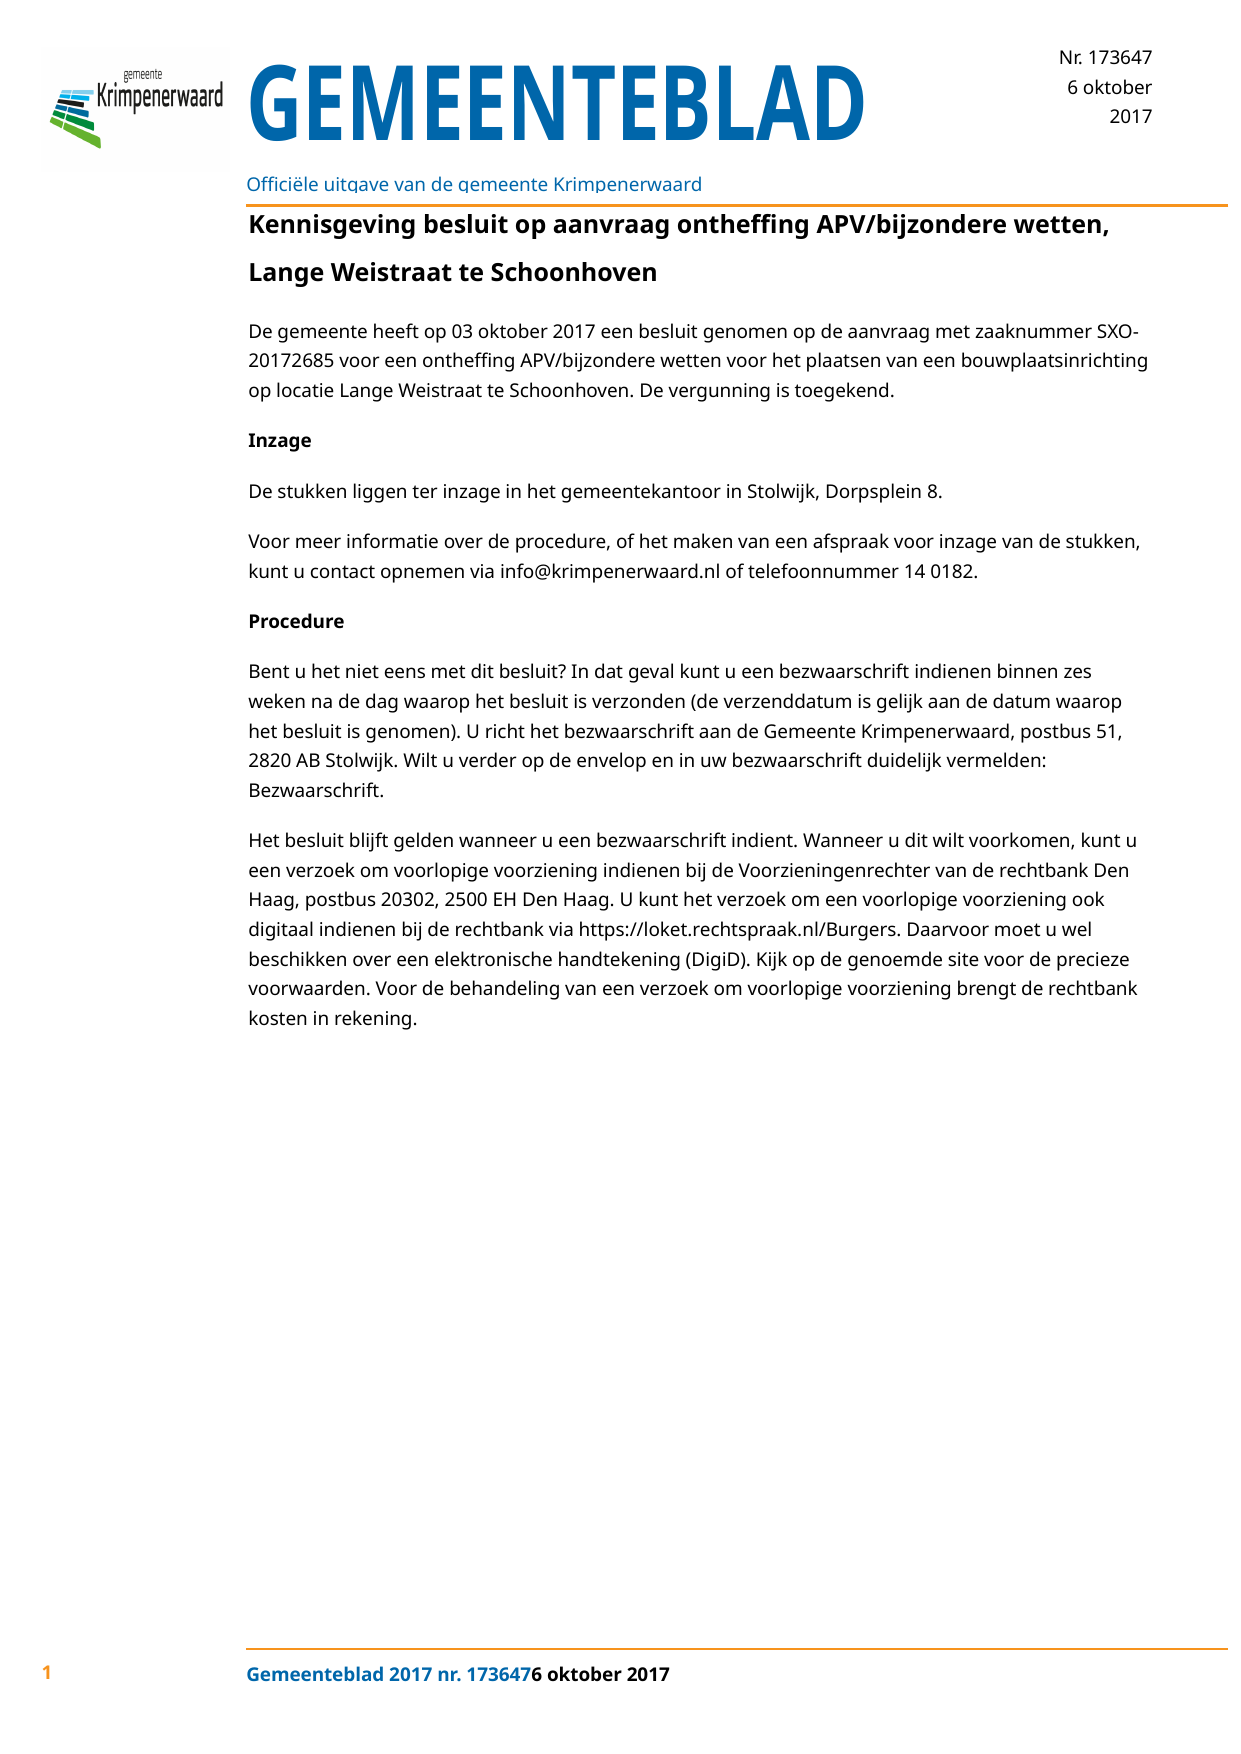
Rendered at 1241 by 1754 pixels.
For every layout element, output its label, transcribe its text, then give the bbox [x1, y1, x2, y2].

text Bent u het niet eens met dit besluit? In dat geval kunt u een bezwaarschrift indienen binnen zes weken na de dag waarop het besluit is verzonden (de verzenddatum is gelijk aan de datum waarop het besluit is genomen). U richt het bezwaarschrift aan de Gemeente Krimpenerwaard, postbus 51, 2820 AB Stolwijk. Wilt u verder op de envelop en in uw bezwaarschrift duidelijk vermelden: Bezwaarschrift. [248, 659, 1152, 803]
text Voor meer informatie over de procedure, of het maken van een afspraak voor inzage van de stukken, kunt u contact opnemen via info@krimpenerwaard.nl of telefoonnummer 14 0182. [248, 528, 1152, 584]
text Inzage [248, 427, 1152, 453]
text De stukken liggen ter inzage in het gemeentekantoor in Stolwijk, Dorpsplein 8. [248, 478, 1152, 504]
text Het besluit blijft gelden wanneer u een bezwaarschrift indient. Wanneer u dit wilt voorkomen, kunt u een verzoek om voorlopige voorziening indienen bij de Voorzieningenrechter van de rechtbank Den Haag, postbus 20302, 2500 EH Den Haag. U kunt het verzoek om een voorlopige voorziening ook digitaal indienen bij de rechtbank via https://loket.rechtspraak.nl/Burgers. Daarvoor moet u wel beschikken over een elektronische handtekening (DigiD). Kijk op de genoemde site voor de precieze voorwaarden. Voor de behandeling van een verzoek om voorlopige voorziening brengt de rechtbank kosten in rekening. [248, 827, 1152, 1031]
text Procedure [248, 608, 1152, 634]
text De gemeente heeft op 03 oktober 2017 een besluit genomen op de aanvraag met zaaknummer SXO-20172685 voor een ontheffing APV/bijzondere wetten voor het plaatsen van een bouwplaatsinrichting op locatie Lange Weistraat te Schoonhoven. De vergunning is toegekend. [248, 318, 1152, 403]
picture [41, 47, 231, 172]
text Kennisgeving besluit op aanvraag ontheffing APV/bijzondere wetten, Lange Weistraat te Schoonhoven [248, 207, 1152, 288]
